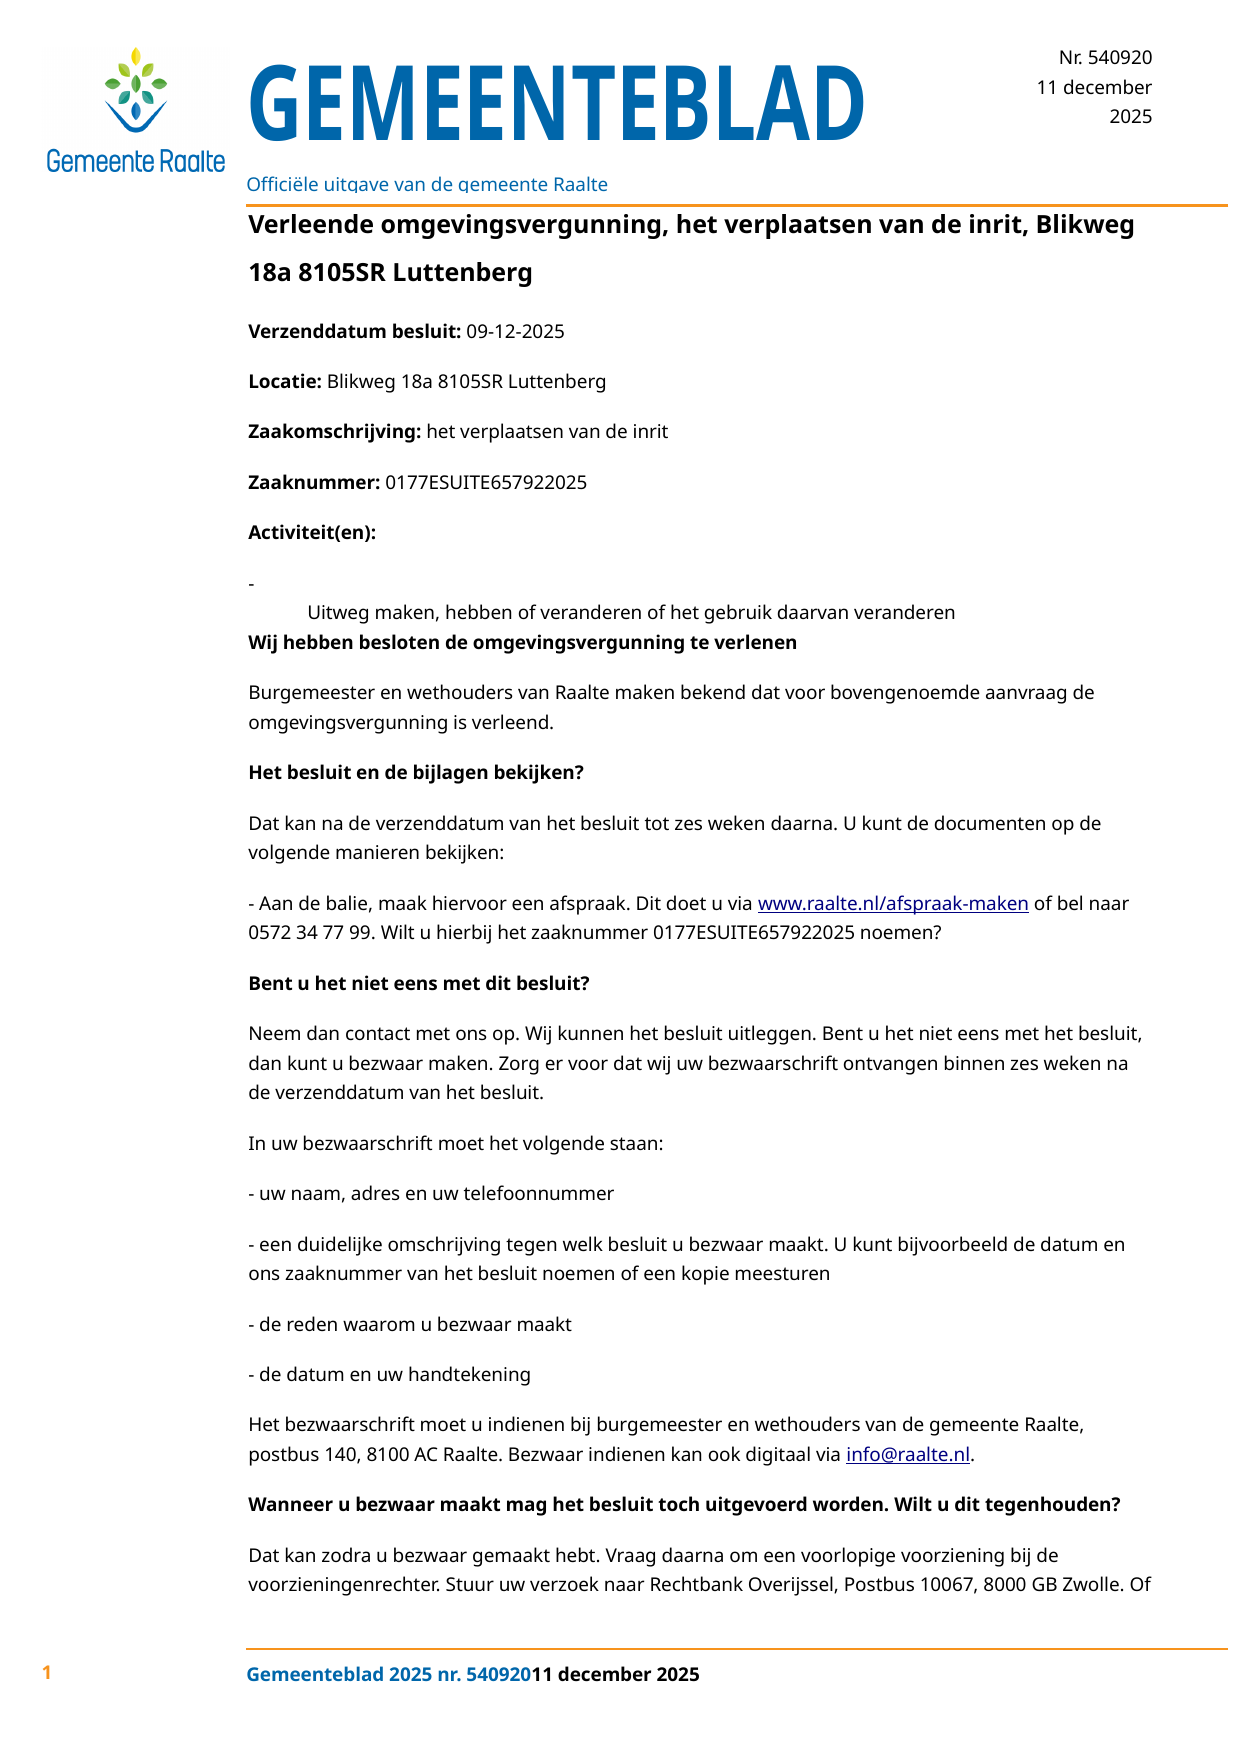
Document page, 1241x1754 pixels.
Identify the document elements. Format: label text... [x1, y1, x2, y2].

text Verzenddatum besluit: 09-12-2025 [248, 318, 1152, 344]
list Uitweg maken, hebben of veranderen of het gebruik daarvan veranderen [248, 599, 1152, 625]
text - de reden waarom u bezwaar maakt [248, 1311, 1152, 1337]
text - uw naam, adres en uw telefoonnummer [248, 1180, 1152, 1206]
text - een duidelijke omschrijving tegen welk besluit u bezwaar maakt. U kunt bijvoorbeeld de datum en ons zaaknummer van het besluit noemen of een kopie meesturen [248, 1231, 1152, 1286]
text Bent u het niet eens met dit besluit? [248, 970, 1152, 996]
text Dat kan zodra u bezwaar gemaakt hebt. Vraag daarna om een voorlopige voorziening bij de voorzieningenrechter. Stuur uw verzoek naar Rechtbank Overijssel, Postbus 10067, 8000 GB Zwolle. Of [248, 1542, 1152, 1597]
text - de datum en uw handtekening [248, 1361, 1152, 1387]
text Activiteit(en): [248, 519, 1152, 545]
picture [41, 47, 231, 172]
text Dat kan na de verzenddatum van het besluit tot zes weken daarna. U kunt de documenten op de volgende manieren bekijken: [248, 810, 1152, 865]
text Het besluit en de bijlagen bekijken? [248, 759, 1152, 785]
text Het bezwaarschrift moet u indienen bij burgemeester en wethouders van de gemeente Raalte, postbus 140, 8100 AC Raalte. Bezwaar indienen kan ook digitaal via info@raalte.nl. [248, 1412, 1152, 1467]
text In uw bezwaarschrift moet het volgende staan: [248, 1130, 1152, 1156]
text Wij hebben besloten de omgevingsvergunning te verlenen [248, 629, 1152, 655]
text - Aan de balie, maak hiervoor een afspraak. Dit doet u via www.raalte.nl/afspraak-maken of bel naar 0572 34 77 99. Wilt u hierbij het zaaknummer 0177ESUITE657922025 noemen? [248, 890, 1152, 945]
text Locatie: Blikweg 18a 8105SR Luttenberg [248, 368, 1152, 394]
text Wanneer u bezwaar maakt mag het besluit toch uitgevoerd worden. Wilt u dit tegenhouden? [248, 1492, 1152, 1517]
text Verleende omgevingsvergunning, het verplaatsen van de inrit, Blikweg 18a 8105SR Luttenberg [248, 207, 1152, 288]
text Neem dan contact met ons op. Wij kunnen het besluit uitleggen. Bent u het niet eens met het besluit, dan kunt u bezwaar maken. Zorg er voor dat wij uw bezwaarschrift ontvangen binnen zes weken na de verzenddatum van het besluit. [248, 1020, 1152, 1105]
text Zaaknummer: 0177ESUITE657922025 [248, 469, 1152, 495]
text Burgemeester en wethouders van Raalte maken bekend dat voor bovengenoemde aanvraag de omgevingsvergunning is verleend. [248, 679, 1152, 735]
text Zaakomschrijving: het verplaatsen van de inrit [248, 419, 1152, 444]
